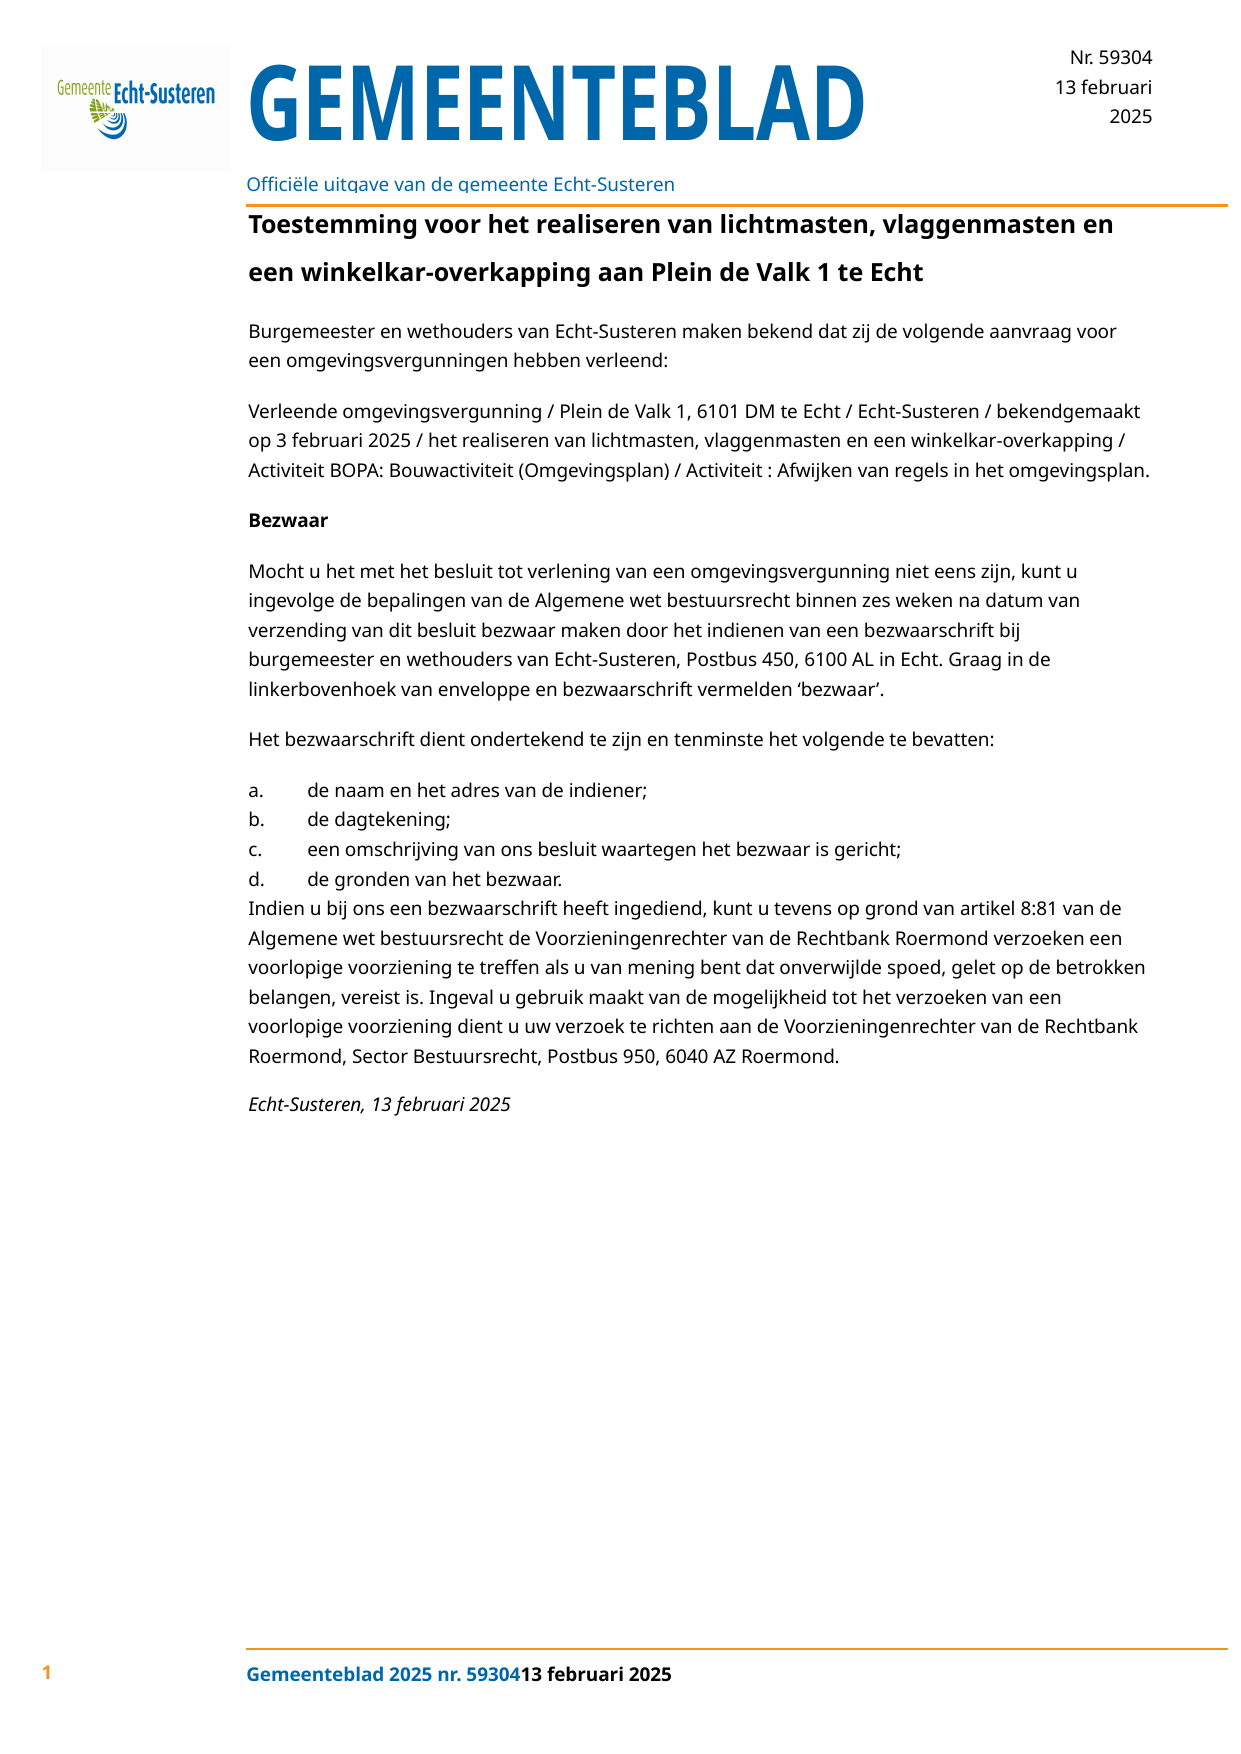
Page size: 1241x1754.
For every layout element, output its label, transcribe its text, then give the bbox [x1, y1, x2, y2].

text Mocht u het met het besluit tot verlening van een omgevingsvergunning niet eens zijn, kunt u ingevolge de bepalingen van de Algemene wet bestuursrecht binnen zes weken na datum van verzending van dit besluit bezwaar maken door het indienen van een bezwaarschrift bij burgemeester en wethouders van Echt-Susteren, Postbus 450, 6100 AL in Echt. Graag in de linkerbovenhoek van enveloppe en bezwaarschrift vermelden ‘bezwaar’. [248, 558, 1152, 702]
picture [41, 47, 231, 172]
list een omschrijving van ons besluit waartegen het bezwaar is gericht; [248, 836, 1152, 862]
list de dagtekening; [248, 807, 1152, 832]
text Echt-Susteren, 13 februari 2025 [248, 1091, 1152, 1117]
text Toestemming voor het realiseren van lichtmasten, vlaggenmasten en een winkelkar-overkapping aan Plein de Valk 1 te Echt [248, 207, 1152, 288]
list de gronden van het bezwaar. [248, 866, 1152, 892]
text Indien u bij ons een bezwaarschrift heeft ingediend, kunt u tevens op grond van artikel 8:81 van de Algemene wet bestuursrecht de Voorzieningenrechter van de Rechtbank Roermond verzoeken een voorlopige voorziening te treffen als u van mening bent dat onverwijlde spoed, gelet op de betrokken belangen, vereist is. Ingeval u gebruik maakt van de mogelijkheid tot het verzoeken van een voorlopige voorziening dient u uw verzoek te richten aan de Voorzieningenrechter van de Rechtbank Roermond, Sector Bestuursrecht, Postbus 950, 6040 AZ Roermond. [248, 895, 1152, 1069]
text Bezwaar [248, 507, 1152, 533]
text Het bezwaarschrift dient ondertekend te zijn en tenminste het volgende te bevatten: [248, 727, 1152, 752]
text Verleende omgevingsvergunning / Plein de Valk 1, 6101 DM te Echt / Echt-Susteren / bekendgemaakt op 3 februari 2025 / het realiseren van lichtmasten, vlaggenmasten en een winkelkar-overkapping / Activiteit BOPA: Bouwactiviteit (Omgevingsplan) / Activiteit : Afwijken van regels in het omgevingsplan. [248, 398, 1152, 483]
list de naam en het adres van de indiener; [248, 777, 1152, 803]
text Burgemeester en wethouders van Echt-Susteren maken bekend dat zij de volgende aanvraag voor een omgevingsvergunningen hebben verleend: [248, 318, 1152, 373]
